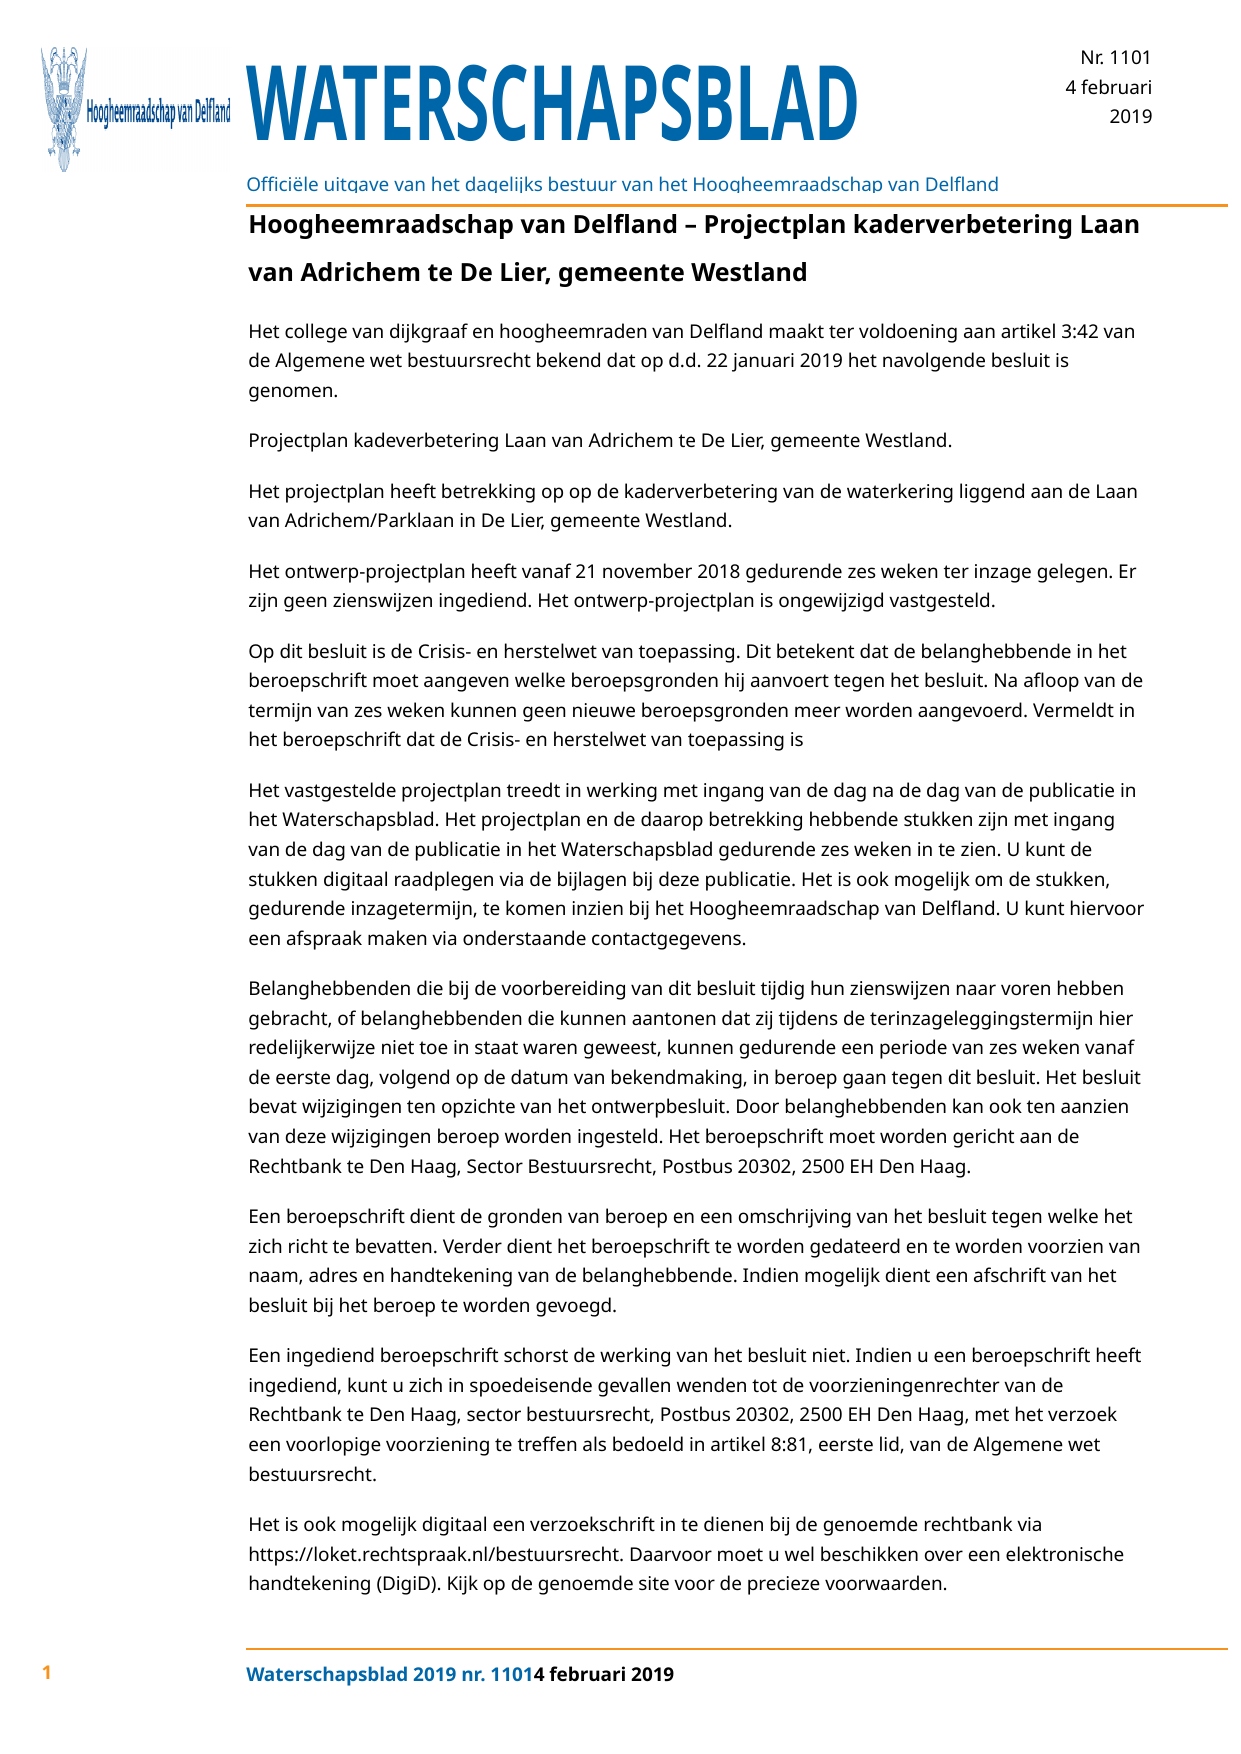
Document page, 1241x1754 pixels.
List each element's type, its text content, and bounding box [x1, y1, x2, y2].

text Het vastgestelde projectplan treedt in werking met ingang van de dag na de dag van de publicatie in het Waterschapsblad. Het projectplan en de daarop betrekking hebbende stukken zijn met ingang van de dag van de publicatie in het Waterschapsblad gedurende zes weken in te zien. U kunt de stukken digitaal raadplegen via de bijlagen bij deze publicatie. Het is ook mogelijk om de stukken, gedurende inzagetermijn, te komen inzien bij het Hoogheemraadschap van Delfland. U kunt hiervoor een afspraak maken via onderstaande contactgegevens. [248, 777, 1152, 951]
text Het ontwerp-projectplan heeft vanaf 21 november 2018 gedurende zes weken ter inzage gelegen. Er zijn geen zienswijzen ingediend. Het ontwerp-projectplan is ongewijzigd vastgesteld. [248, 558, 1152, 613]
text Het is ook mogelijk digitaal een verzoekschrift in te dienen bij de genoemde rechtbank via https://loket.rechtspraak.nl/bestuursrecht. Daarvoor moet u wel beschikken over een elektronische handtekening (DigiD). Kijk op de genoemde site voor de precieze voorwaarden. [248, 1511, 1152, 1596]
text Een ingediend beroepschrift schorst de werking van het besluit niet. Indien u een beroepschrift heeft ingediend, kunt u zich in spoedeisende gevallen wenden tot de voorzieningenrechter van de Rechtbank te Den Haag, sector bestuursrecht, Postbus 20302, 2500 EH Den Haag, met het verzoek een voorlopige voorziening te treffen als bedoeld in artikel 8:81, eerste lid, van de Algemene wet bestuursrecht. [248, 1342, 1152, 1487]
text Projectplan kadeverbetering Laan van Adrichem te De Lier, gemeente Westland. [248, 427, 1152, 453]
text Een beroepschrift dient de gronden van beroep en een omschrijving van het besluit tegen welke het zich richt te bevatten. Verder dient het beroepschrift te worden gedateerd en te worden voorzien van naam, adres en handtekening van de belanghebbende. Indien mogelijk dient een afschrift van het besluit bij het beroep te worden gevoegd. [248, 1203, 1152, 1318]
picture [41, 47, 231, 172]
text Hoogheemraadschap van Delfland – Projectplan kaderverbetering Laan van Adrichem te De Lier, gemeente Westland [248, 207, 1152, 288]
text Belanghebbenden die bij de voorbereiding van dit besluit tijdig hun zienswijzen naar voren hebben gebracht, of belanghebbenden die kunnen aantonen dat zij tijdens de terinzageleggingstermijn hier redelijkerwijze niet toe in staat waren geweest, kunnen gedurende een periode van zes weken vanaf de eerste dag, volgend op de datum van bekendmaking, in beroep gaan tegen dit besluit. Het besluit bevat wijzigingen ten opzichte van het ontwerpbesluit. Door belanghebbenden kan ook ten aanzien van deze wijzigingen beroep worden ingesteld. Het beroepschrift moet worden gericht aan de Rechtbank te Den Haag, Sector Bestuursrecht, Postbus 20302, 2500 EH Den Haag. [248, 975, 1152, 1179]
text Het college van dijkgraaf en hoogheemraden van Delfland maakt ter voldoening aan artikel 3:42 van de Algemene wet bestuursrecht bekend dat op d.d. 22 januari 2019 het navolgende besluit is genomen. [248, 318, 1152, 403]
text Het projectplan heeft betrekking op op de kaderverbetering van de waterkering liggend aan de Laan van Adrichem/Parklaan in De Lier, gemeente Westland. [248, 478, 1152, 533]
text Op dit besluit is de Crisis- en herstelwet van toepassing. Dit betekent dat de belanghebbende in het beroepschrift moet aangeven welke beroepsgronden hij aanvoert tegen het besluit. Na afloop van de termijn van zes weken kunnen geen nieuwe beroepsgronden meer worden aangevoerd. Vermeldt in het beroepschrift dat de Crisis- en herstelwet van toepassing is [248, 638, 1152, 752]
